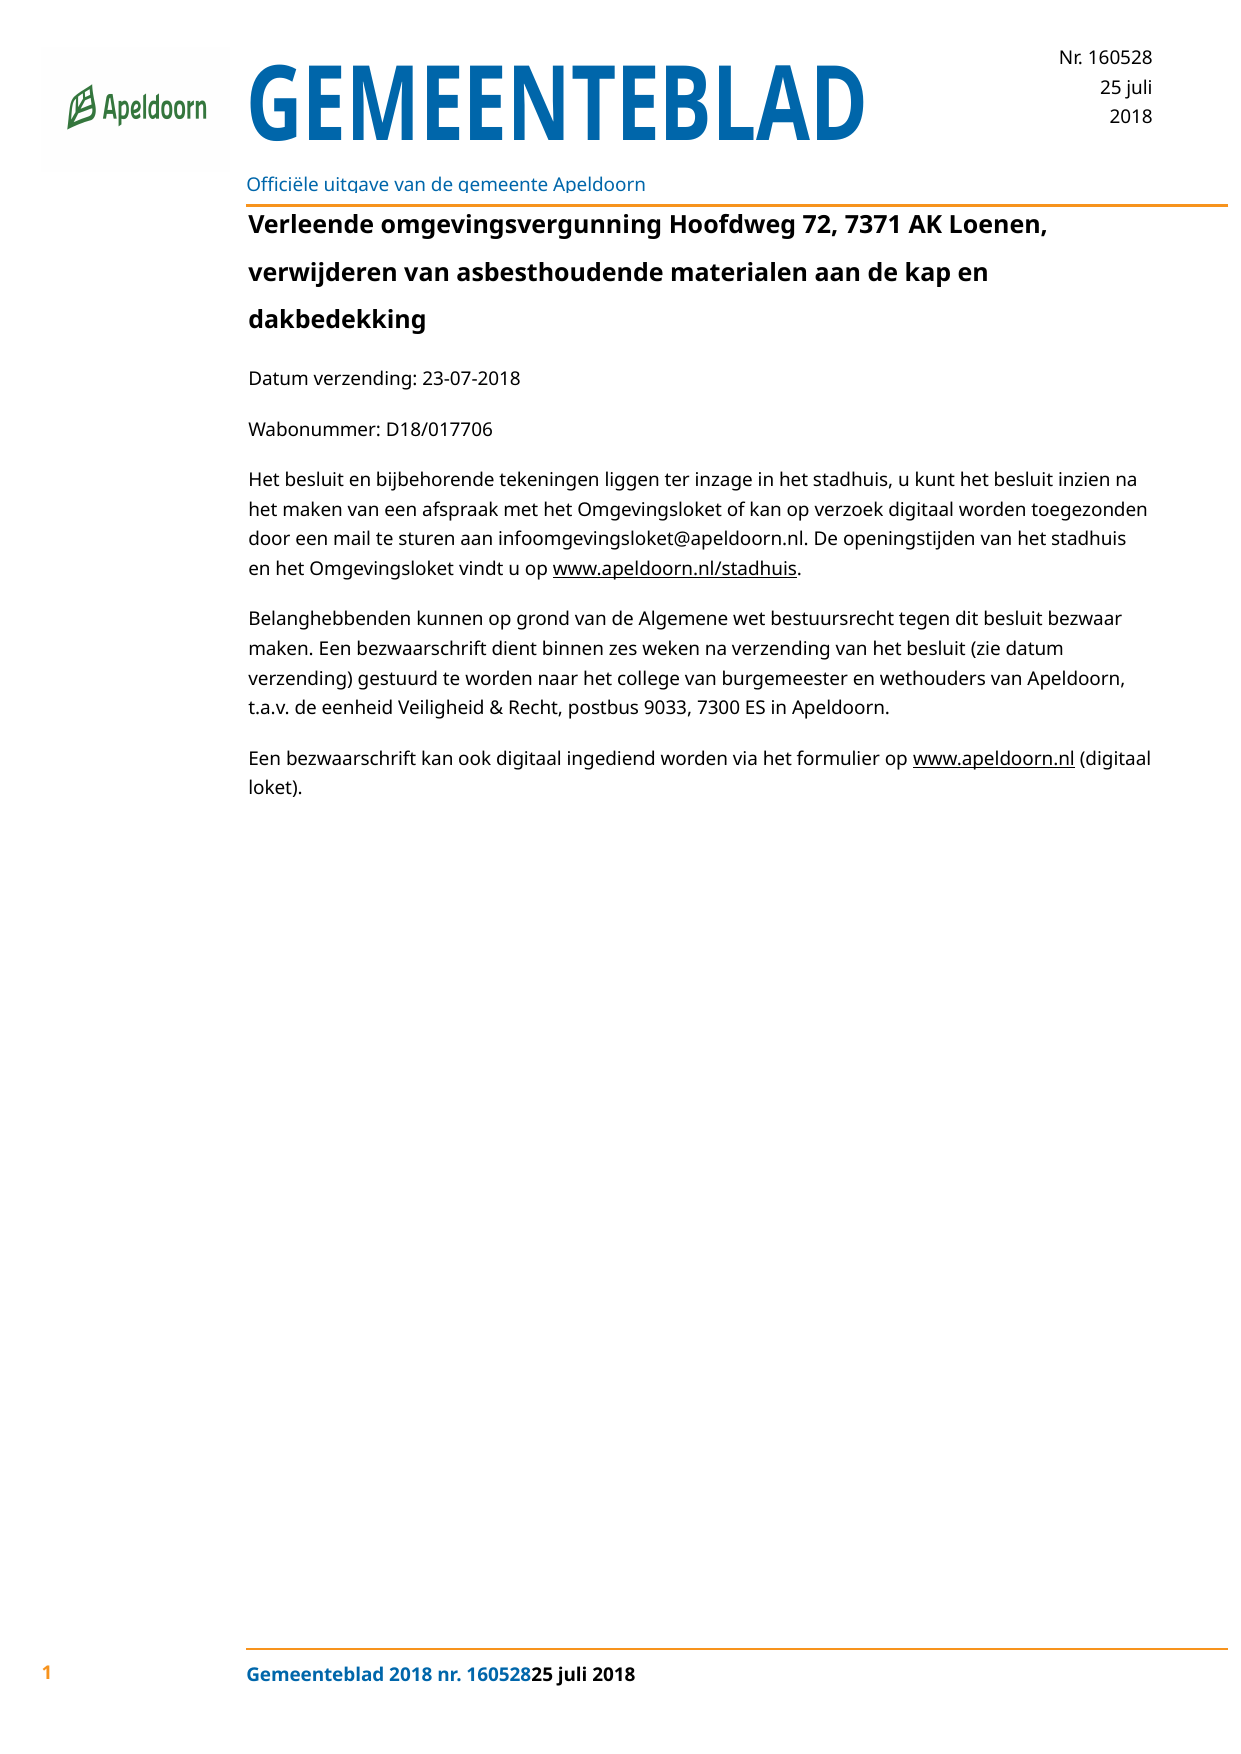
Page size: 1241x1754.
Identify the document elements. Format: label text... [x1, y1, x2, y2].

text Wabonummer: D18/017706 [248, 416, 1152, 442]
text Verleende omgevingsvergunning Hoofdweg 72, 7371 AK Loenen, verwijderen van asbesthoudende materialen aan de kap en dakbedekking [248, 207, 1152, 336]
text Datum verzending: 23-07-2018 [248, 366, 1152, 391]
text Het besluit en bijbehorende tekeningen liggen ter inzage in het stadhuis, u kunt het besluit inzien na het maken van een afspraak met het Omgevingsloket of kan op verzoek digitaal worden toegezonden door een mail te sturen aan infoomgevingsloket@apeldoorn.nl. De openingstijden van het stadhuis en het Omgevingsloket vindt u op www.apeldoorn.nl/stadhuis. [248, 466, 1152, 581]
text Een bezwaarschrift kan ook digitaal ingediend worden via het formulier op www.apeldoorn.nl (digitaal loket). [248, 745, 1152, 800]
text Belanghebbenden kunnen op grond van de Algemene wet bestuursrecht tegen dit besluit bezwaar maken. Een bezwaarschrift dient binnen zes weken na verzending van het besluit (zie datum verzending) gestuurd te worden naar het college van burgemeester en wethouders van Apeldoorn, t.a.v. de eenheid Veiligheid & Recht, postbus 9033, 7300 ES in Apeldoorn. [248, 606, 1152, 720]
picture [41, 47, 231, 172]
